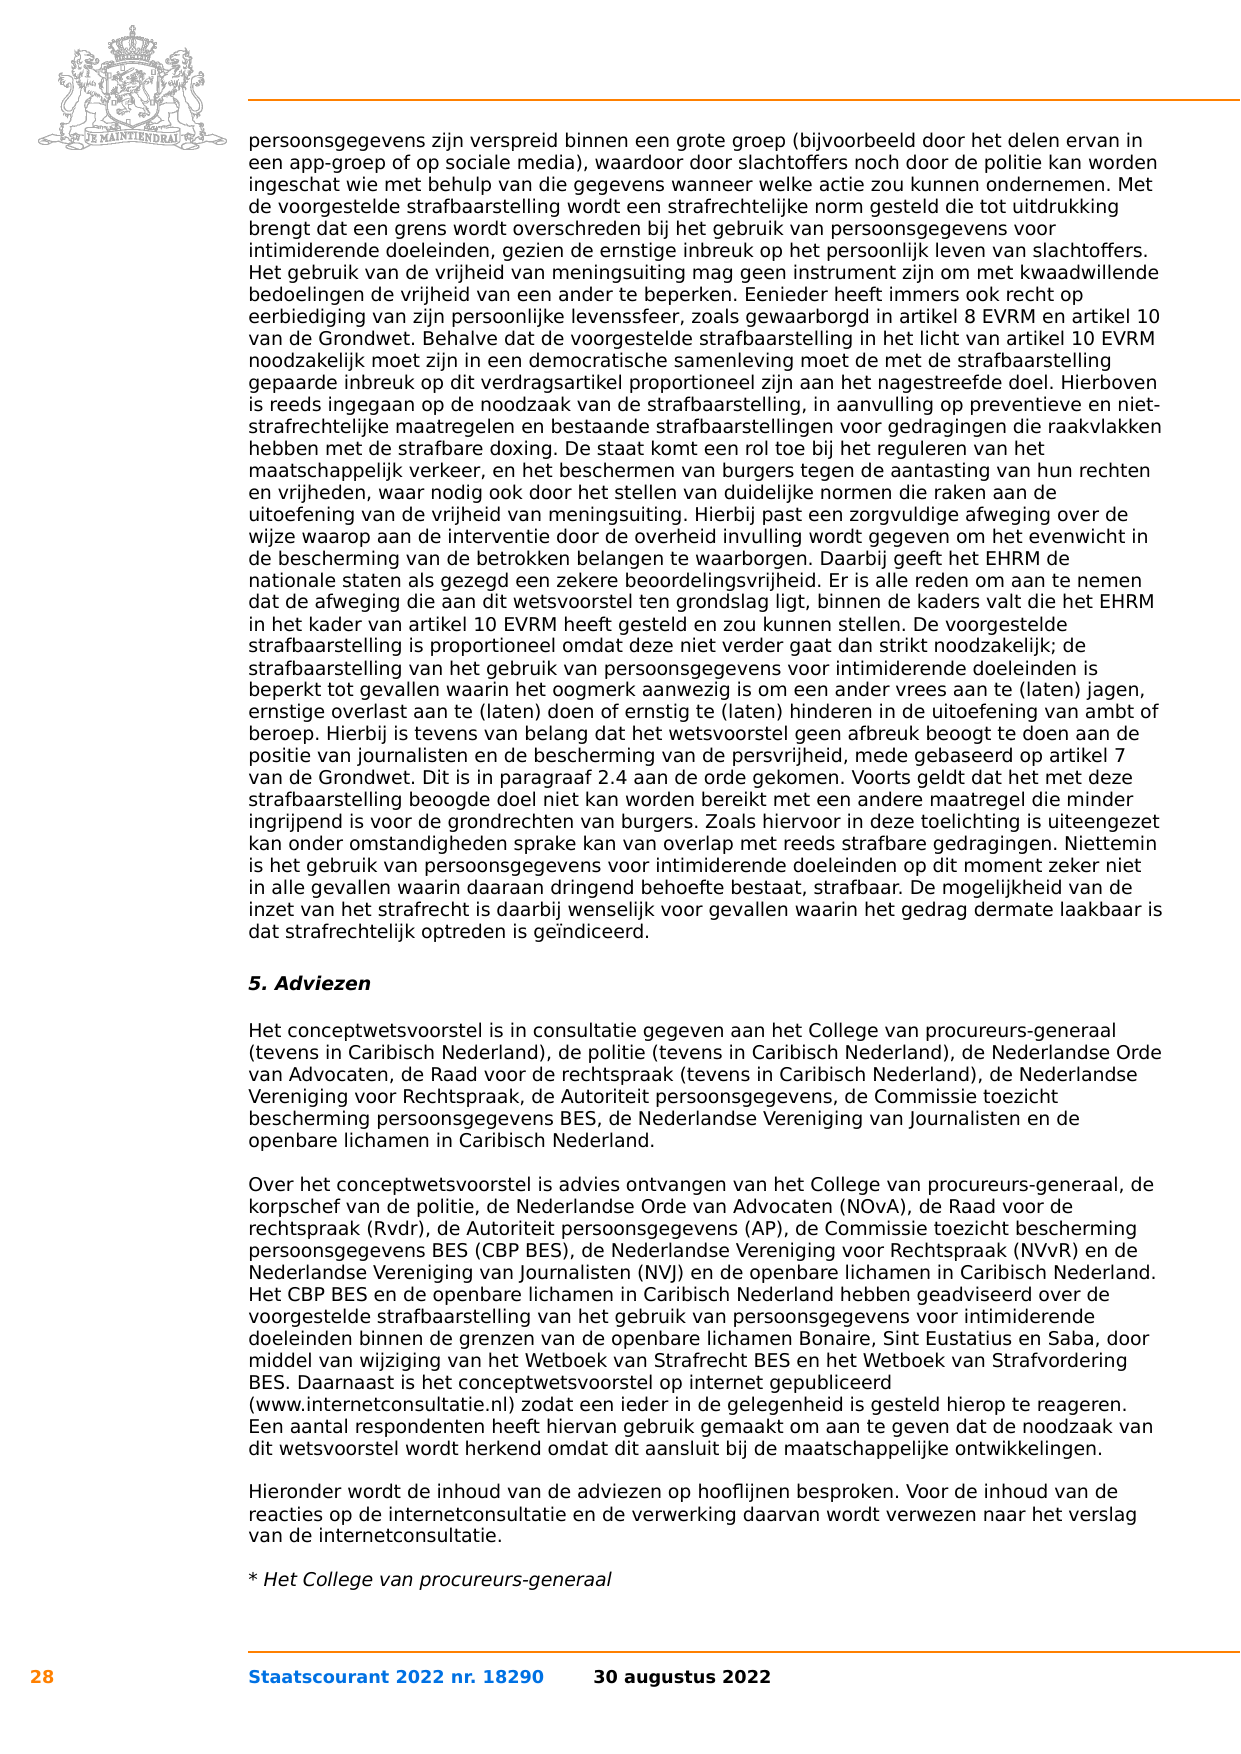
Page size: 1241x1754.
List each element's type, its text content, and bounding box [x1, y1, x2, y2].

subtitle 5. Adviezen [248, 973, 1163, 995]
text Het conceptwetsvoorstel is in consultatie gegeven aan het College van procureurs-generaal (tevens in Caribisch Nederland), de politie (tevens in Caribisch Nederland), de Nederlandse Orde van Advocaten, de Raad voor de rechtspraak (tevens in Caribisch Nederland), de Nederlandse Vereniging voor Rechtspraak, de Autoriteit persoonsgegevens, de Commissie toezicht bescherming persoonsgegevens BES, de Nederlandse Vereniging van Journalisten en de openbare lichamen in Caribisch Nederland. [248, 1020, 1163, 1152]
text persoonsgegevens zijn verspreid binnen een grote groep (bijvoorbeeld door het delen ervan in een app-groep of op sociale media), waardoor door slachtoffers noch door de politie kan worden ingeschat wie met behulp van die gegevens wanneer welke actie zou kunnen ondernemen. Met de voorgestelde strafbaarstelling wordt een strafrechtelijke norm gesteld die tot uitdrukking brengt dat een grens wordt overschreden bij het gebruik van persoonsgegevens voor intimiderende doeleinden, gezien de ernstige inbreuk op het persoonlijk leven van slachtoffers. Het gebruik van de vrijheid van meningsuiting mag geen instrument zijn om met kwaadwillende bedoelingen de vrijheid van een ander te beperken. Eenieder heeft immers ook recht op eerbiediging van zijn persoonlijke levenssfeer, zoals gewaarborgd in artikel 8 EVRM en artikel 10 van de Grondwet. Behalve dat de voorgestelde strafbaarstelling in het licht van artikel 10 EVRM noodzakelijk moet zijn in een democratische samenleving moet de met de strafbaarstelling gepaarde inbreuk op dit verdragsartikel proportioneel zijn aan het nagestreefde doel. Hierboven is reeds ingegaan op de noodzaak van de strafbaarstelling, in aanvulling op preventieve en niet-strafrechtelijke maatregelen en bestaande strafbaarstellingen voor gedragingen die raakvlakken hebben met de strafbare doxing. De staat komt een rol toe bij het reguleren van het maatschappelijk verkeer, en het beschermen van burgers tegen de aantasting van hun rechten en vrijheden, waar nodig ook door het stellen van duidelijke normen die raken aan de uitoefening van de vrijheid van meningsuiting. Hierbij past een zorgvuldige afweging over de wijze waarop aan de interventie door de overheid invulling wordt gegeven om het evenwicht in de bescherming van de betrokken belangen te waarborgen. Daarbij geeft het EHRM de nationale staten als gezegd een zekere beoordelingsvrijheid. Er is alle reden om aan te nemen dat de afweging die aan dit wetsvoorstel ten grondslag ligt, binnen de kaders valt die het EHRM in het kader van artikel 10 EVRM heeft gesteld en zou kunnen stellen. De voorgestelde strafbaarstelling is proportioneel omdat deze niet verder gaat dan strikt noodzakelijk; de strafbaarstelling van het gebruik van persoonsgegevens voor intimiderende doeleinden is beperkt tot gevallen waarin het oogmerk aanwezig is om een ander vrees aan te (laten) jagen, ernstige overlast aan te (laten) doen of ernstig te (laten) hinderen in de uitoefening van ambt of beroep. Hierbij is tevens van belang dat het wetsvoorstel geen afbreuk beoogt te doen aan de positie van journalisten en de bescherming van de persvrijheid, mede gebaseerd op artikel 7 van de Grondwet. Dit is in paragraaf 2.4 aan de orde gekomen. Voorts geldt dat het met deze strafbaarstelling beoogde doel niet kan worden bereikt met een andere maatregel die minder ingrijpend is voor de grondrechten van burgers. Zoals hiervoor in deze toelichting is uiteengezet kan onder omstandigheden sprake kan van overlap met reeds strafbare gedragingen. Niettemin is het gebruik van persoonsgegevens voor intimiderende doeleinden op dit moment zeker niet in alle gevallen waarin daaraan dringend behoefte bestaat, strafbaar. De mogelijkheid van de inzet van het strafrecht is daarbij wenselijk voor gevallen waarin het gedrag dermate laakbaar is dat strafrechtelijk optreden is geïndiceerd. [248, 130, 1163, 943]
text Hieronder wordt de inhoud van de adviezen op hooflijnen besproken. Voor de inhoud van de reacties op de internetconsultatie en de verwerking daarvan wordt verwezen naar het verslag van de internetconsultatie. [248, 1481, 1163, 1547]
picture [38, 25, 227, 150]
text * Het College van procureurs-generaal [248, 1569, 1163, 1591]
text Over het conceptwetsvoorstel is advies ontvangen van het College van procureurs-generaal, de korpschef van de politie, de Nederlandse Orde van Advocaten (NOvA), de Raad voor de rechtspraak (Rvdr), de Autoriteit persoonsgegevens (AP), de Commissie toezicht bescherming persoonsgegevens BES (CBP BES), de Nederlandse Vereniging voor Rechtspraak (NVvR) en de Nederlandse Vereniging van Journalisten (NVJ) en de openbare lichamen in Caribisch Nederland. Het CBP BES en de openbare lichamen in Caribisch Nederland hebben geadviseerd over de voorgestelde strafbaarstelling van het gebruik van persoonsgegevens voor intimiderende doeleinden binnen de grenzen van de openbare lichamen Bonaire, Sint Eustatius en Saba, door middel van wijziging van het Wetboek van Strafrecht BES en het Wetboek van Strafvordering BES. Daarnaast is het conceptwetsvoorstel op internet gepubliceerd (www.internetconsultatie.nl) zodat een ieder in de gelegenheid is gesteld hierop te reageren. Een aantal respondenten heeft hiervan gebruik gemaakt om aan te geven dat de noodzaak van dit wetsvoorstel wordt herkend omdat dit aansluit bij de maatschappelijke ontwikkelingen. [248, 1174, 1163, 1459]
